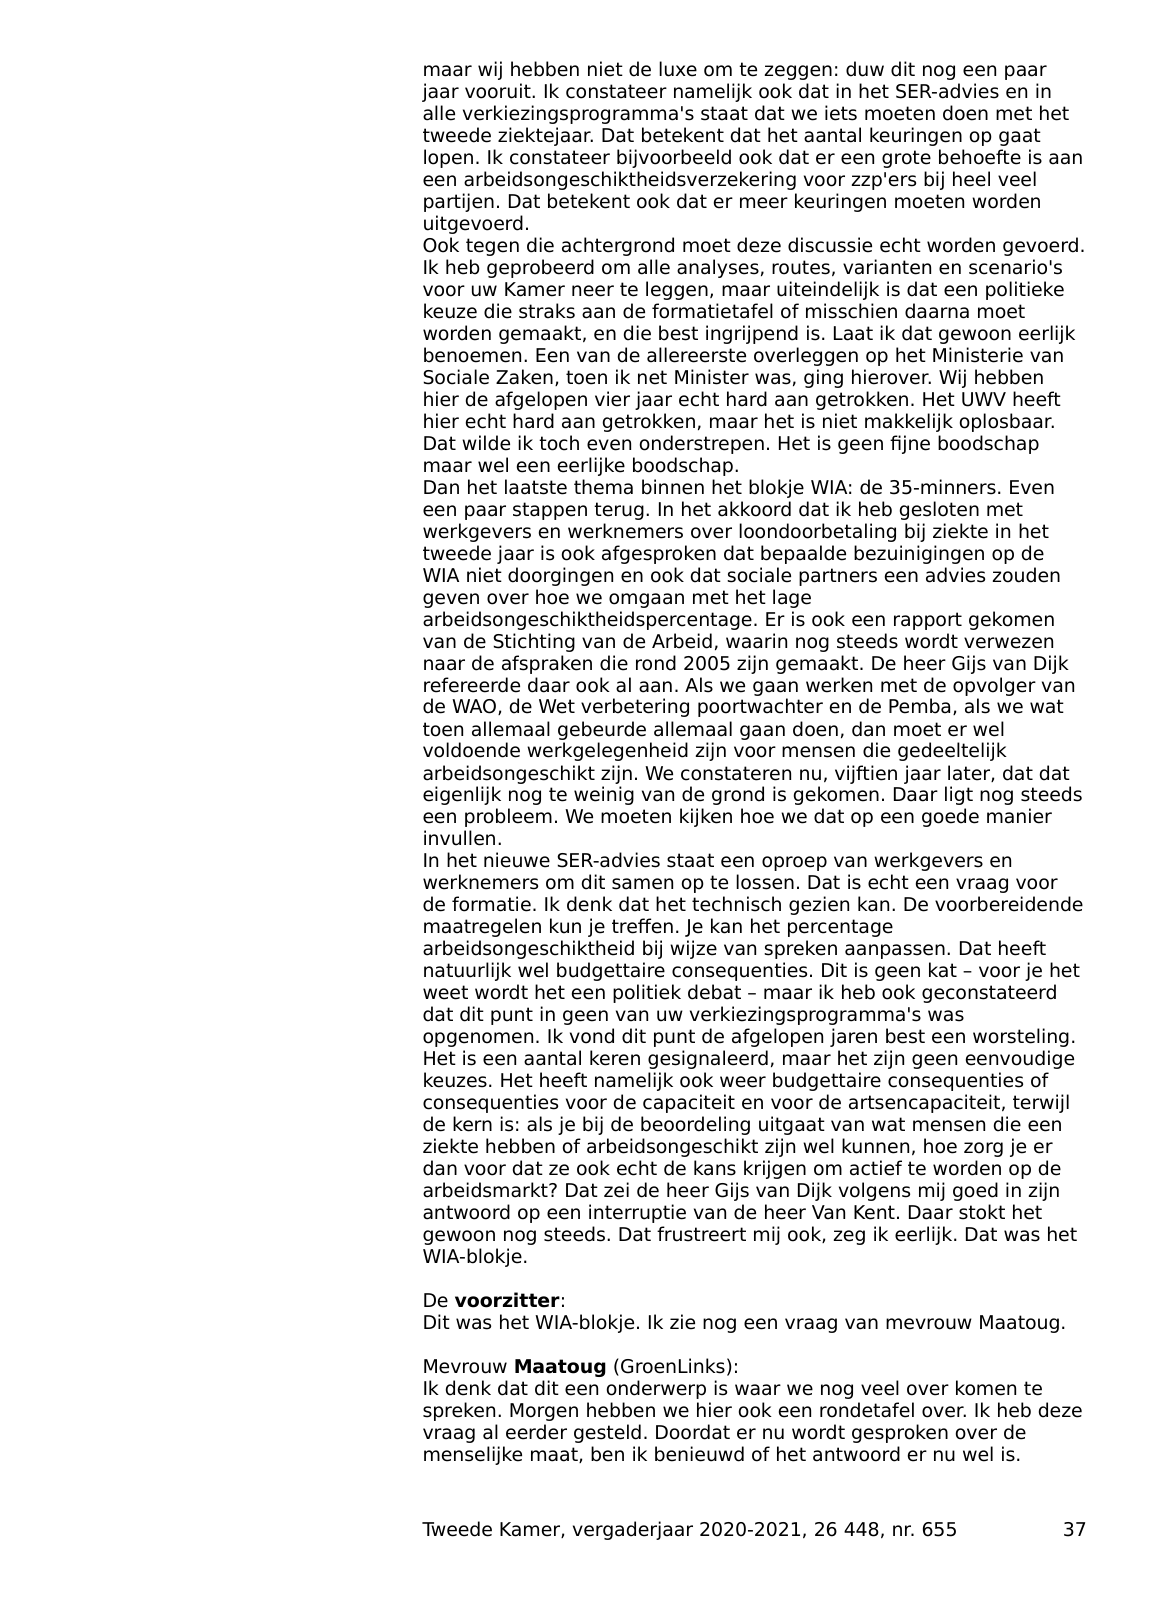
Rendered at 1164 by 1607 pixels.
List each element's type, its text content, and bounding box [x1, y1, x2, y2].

text De voorzitter: [422, 1290, 1087, 1312]
text Ook tegen die achtergrond moet deze discussie echt worden gevoerd. Ik heb geprobeerd om alle analyses, routes, varianten en scenario's voor uw Kamer neer te leggen, maar uiteindelijk is dat een politieke keuze die straks aan de formatietafel of misschien daarna moet worden gemaakt, en die best ingrijpend is. Laat ik dat gewoon eerlijk benoemen. Een van de allereerste overleggen op het Ministerie van Sociale Zaken, toen ik net Minister was, ging hierover. Wij hebben hier de afgelopen vier jaar echt hard aan getrokken. Het UWV heeft hier echt hard aan getrokken, maar het is niet makkelijk oplosbaar. Dat wilde ik toch even onderstrepen. Het is geen fijne boodschap maar wel een eerlijke boodschap. [422, 235, 1087, 477]
text maar wij hebben niet de luxe om te zeggen: duw dit nog een paar jaar vooruit. Ik constateer namelijk ook dat in het SER-advies en in alle verkiezingsprogramma's staat dat we iets moeten doen met het tweede ziektejaar. Dat betekent dat het aantal keuringen op gaat lopen. Ik constateer bijvoorbeeld ook dat er een grote behoefte is aan een arbeidsongeschiktheidsverzekering voor zzp'ers bij heel veel partijen. Dat betekent ook dat er meer keuringen moeten worden uitgevoerd. [422, 59, 1087, 235]
text Mevrouw Maatoug (GroenLinks): [422, 1356, 1087, 1378]
text Dan het laatste thema binnen het blokje WIA: de 35-minners. Even een paar stappen terug. In het akkoord dat ik heb gesloten met werkgevers en werknemers over loondoorbetaling bij ziekte in het tweede jaar is ook afgesproken dat bepaalde bezuinigingen op de WIA niet doorgingen en ook dat sociale partners een advies zouden geven over hoe we omgaan met het lage arbeidsongeschiktheidspercentage. Er is ook een rapport gekomen van de Stichting van de Arbeid, waarin nog steeds wordt verwezen naar de afspraken die rond 2005 zijn gemaakt. De heer Gijs van Dijk refereerde daar ook al aan. Als we gaan werken met de opvolger van de WAO, de Wet verbetering poortwachter en de Pemba, als we wat toen allemaal gebeurde allemaal gaan doen, dan moet er wel voldoende werkgelegenheid zijn voor mensen die gedeeltelijk arbeidsongeschikt zijn. We constateren nu, vijftien jaar later, dat dat eigenlijk nog te weinig van de grond is gekomen. Daar ligt nog steeds een probleem. We moeten kijken hoe we dat op een goede manier invullen. [422, 477, 1087, 850]
text In het nieuwe SER-advies staat een oproep van werkgevers en werknemers om dit samen op te lossen. Dat is echt een vraag voor de formatie. Ik denk dat het technisch gezien kan. De voorbereidende maatregelen kun je treffen. Je kan het percentage arbeidsongeschiktheid bij wijze van spreken aanpassen. Dat heeft natuurlijk wel budgettaire consequenties. Dit is geen kat – voor je het weet wordt het een politiek debat – maar ik heb ook geconstateerd dat dit punt in geen van uw verkiezingsprogramma's was opgenomen. Ik vond dit punt de afgelopen jaren best een worsteling. Het is een aantal keren gesignaleerd, maar het zijn geen eenvoudige keuzes. Het heeft namelijk ook weer budgettaire consequenties of consequenties voor de capaciteit en voor de artsencapaciteit, terwijl de kern is: als je bij de beoordeling uitgaat van wat mensen die een ziekte hebben of arbeidsongeschikt zijn wel kunnen, hoe zorg je er dan voor dat ze ook echt de kans krijgen om actief te worden op de arbeidsmarkt? Dat zei de heer Gijs van Dijk volgens mij goed in zijn antwoord op een interruptie van de heer Van Kent. Daar stokt het gewoon nog steeds. Dat frustreert mij ook, zeg ik eerlijk. Dat was het WIA-blokje. [422, 850, 1087, 1268]
text Dit was het WIA-blokje. Ik zie nog een vraag van mevrouw Maatoug. [422, 1312, 1087, 1334]
text Ik denk dat dit een onderwerp is waar we nog veel over komen te spreken. Morgen hebben we hier ook een rondetafel over. Ik heb deze vraag al eerder gesteld. Doordat er nu wordt gesproken over de menselijke maat, ben ik benieuwd of het antwoord er nu wel is. [422, 1378, 1087, 1466]
